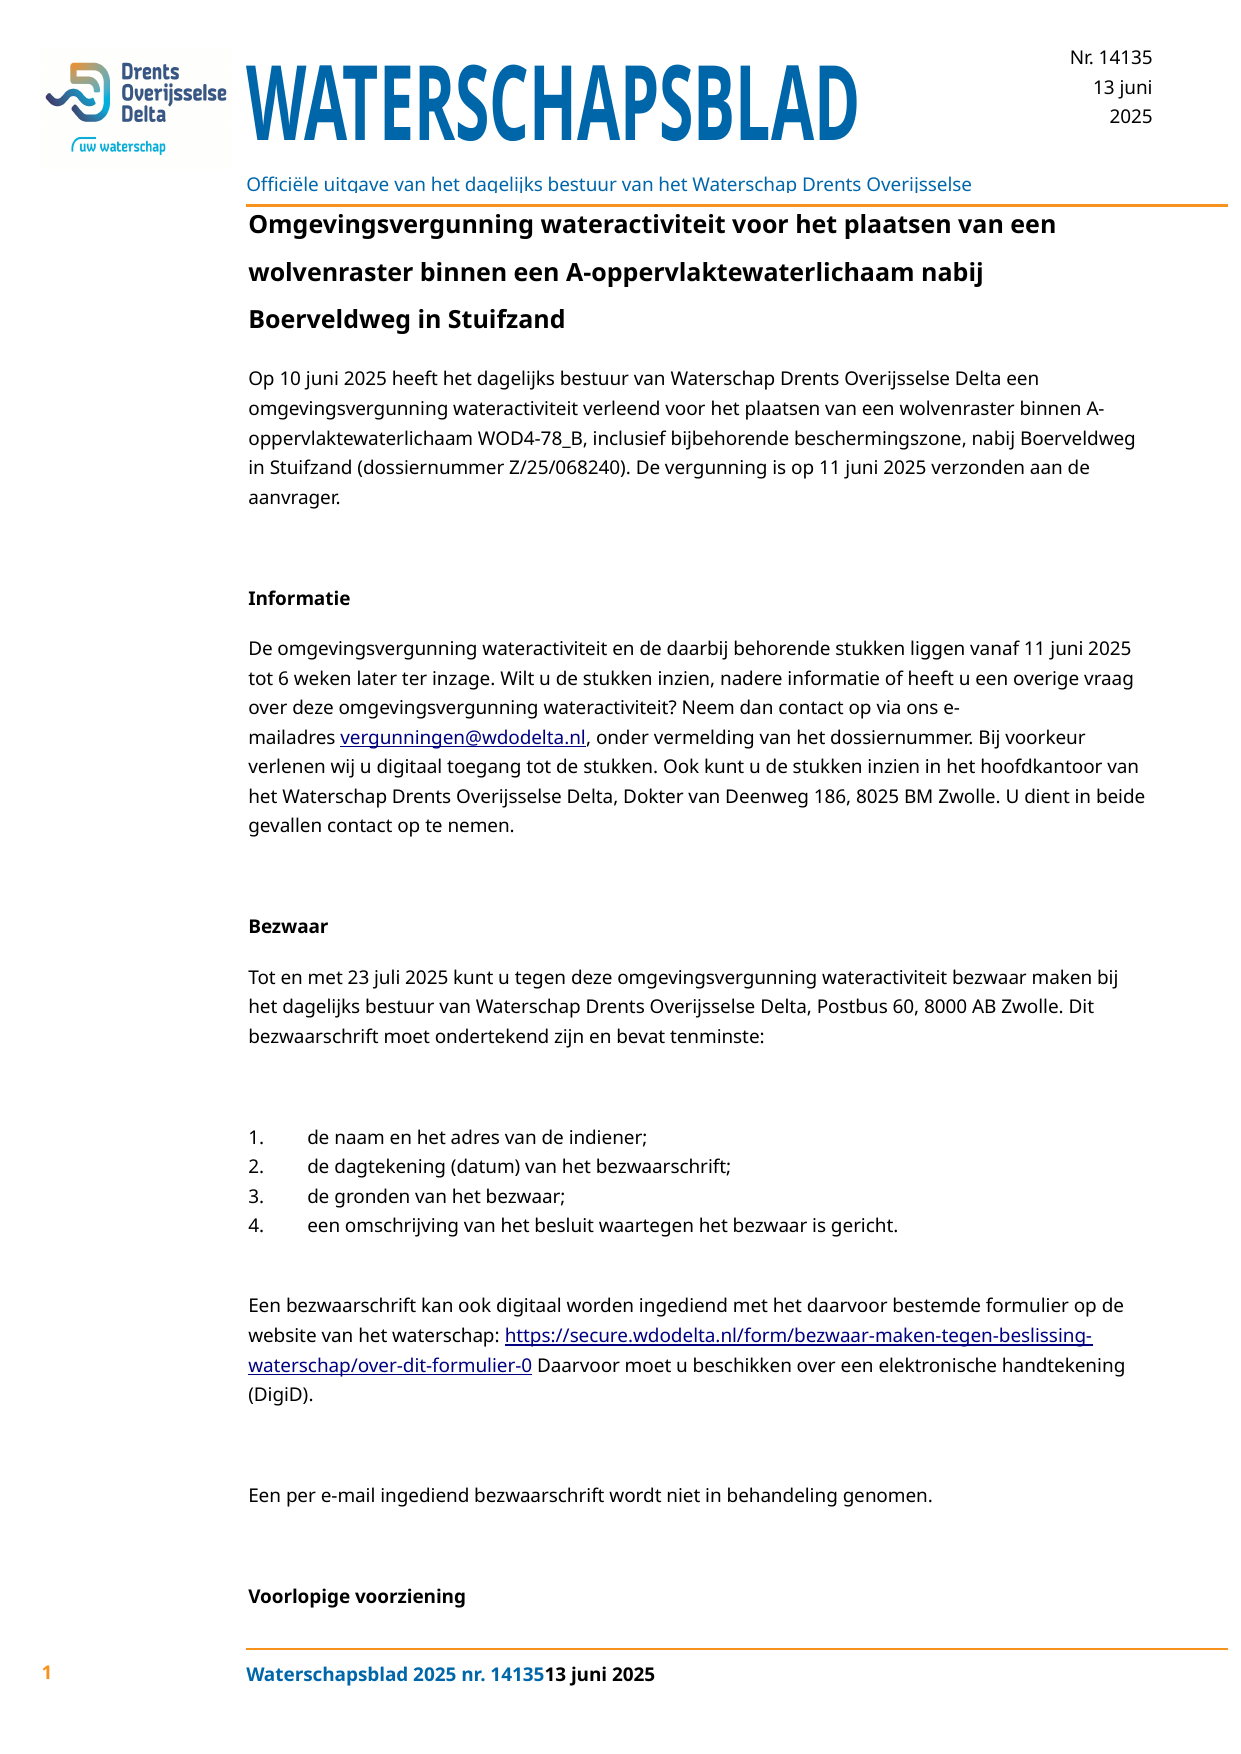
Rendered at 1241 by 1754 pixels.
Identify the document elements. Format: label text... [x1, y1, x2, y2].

text Bezwaar [248, 913, 1152, 939]
list de naam en het adres van de indiener; [248, 1124, 1152, 1149]
text De omgevingsvergunning wateractiviteit en de daarbij behorende stukken liggen vanaf 11 juni 2025 tot 6 weken later ter inzage. Wilt u de stukken inzien, nadere informatie of heeft u een overige vraag over deze omgevingsvergunning wateractiviteit? Neem dan contact op via ons e-mailadres vergunningen@wdodelta.nl, onder vermelding van het dossiernummer. Bij voorkeur verlenen wij u digitaal toegang tot de stukken. Ook kunt u de stukken inzien in het hoofdkantoor van het Waterschap Drents Overijsselse Delta, Dokter van Deenweg 186, 8025 BM Zwolle. U dient in beide gevallen contact op te nemen. [248, 635, 1152, 838]
list de gronden van het bezwaar; [248, 1183, 1152, 1209]
list een omschrijving van het besluit waartegen het bezwaar is gericht. [248, 1213, 1152, 1238]
list de dagtekening (datum) van het bezwaarschrift; [248, 1153, 1152, 1179]
text Een bezwaarschrift kan ook digitaal worden ingediend met het daarvoor bestemde formulier op de website van het waterschap: https://secure.wdodelta.nl/form/bezwaar-maken-tegen-beslissing-waterschap/over-dit-formulier-0 Daarvoor moet u beschikken over een elektronische handtekening (DigiD). [248, 1293, 1152, 1407]
text Voorlopige voorziening [248, 1583, 1152, 1609]
text Een per e-mail ingediend bezwaarschrift wordt niet in behandeling genomen. [248, 1482, 1152, 1508]
text Informatie [248, 585, 1152, 610]
text Tot en met 23 juli 2025 kunt u tegen deze omgevingsvergunning wateractiviteit bezwaar maken bij het dagelijks bestuur van Waterschap Drents Overijsselse Delta, Postbus 60, 8000 AB Zwolle. Dit bezwaarschrift moet ondertekend zijn en bevat tenminste: [248, 964, 1152, 1049]
picture [41, 47, 231, 172]
text Op 10 juni 2025 heeft het dagelijks bestuur van Waterschap Drents Overijsselse Delta een omgevingsvergunning wateractiviteit verleend voor het plaatsen van een wolvenraster binnen A-oppervlaktewaterlichaam WOD4-78_B, inclusief bijbehorende beschermingszone, nabij Boerveldweg in Stuifzand (dossiernummer Z/25/068240). De vergunning is op 11 juni 2025 verzonden aan de aanvrager. [248, 366, 1152, 509]
text Omgevingsvergunning wateractiviteit voor het plaatsen van een wolvenraster binnen een A-oppervlaktewaterlichaam nabij Boerveldweg in Stuifzand [248, 207, 1152, 336]
